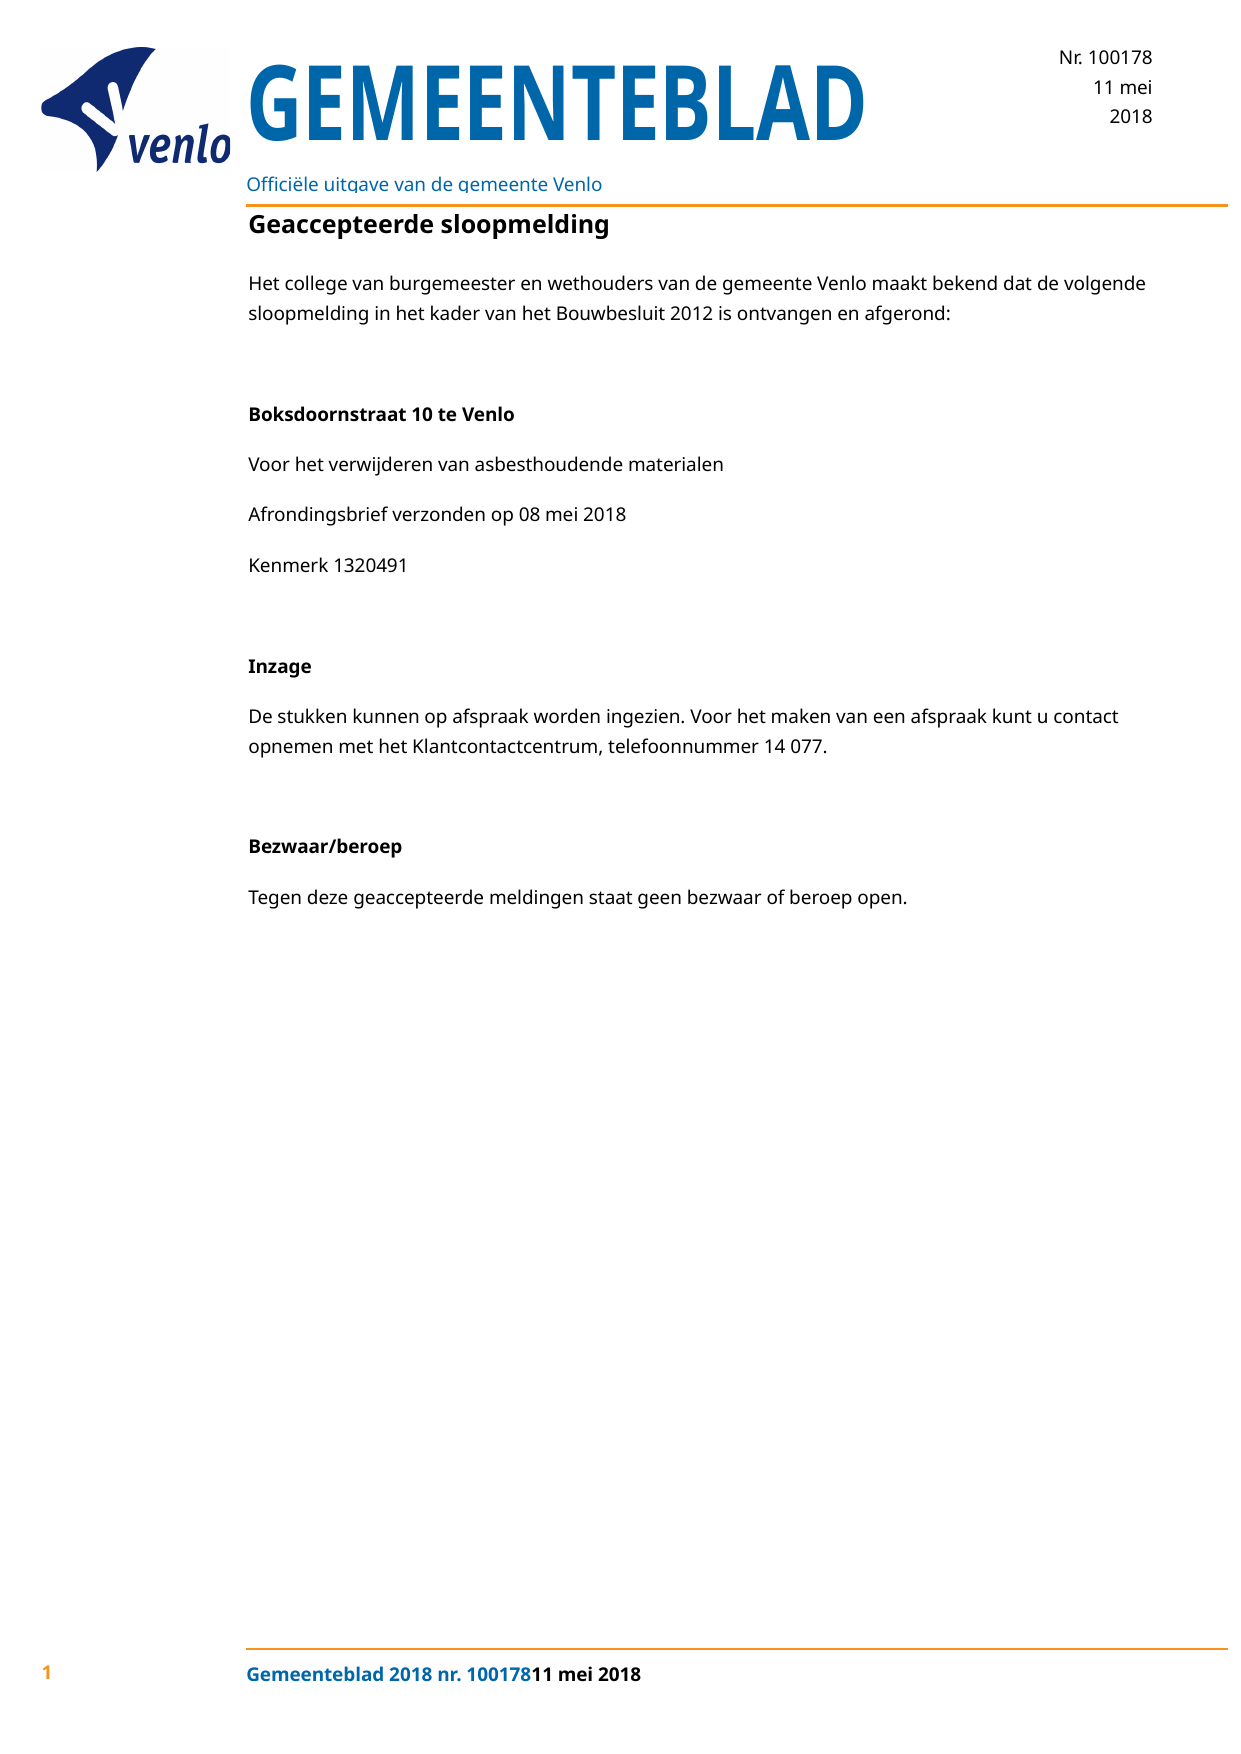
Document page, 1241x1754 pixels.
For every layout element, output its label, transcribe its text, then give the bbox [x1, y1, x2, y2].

text De stukken kunnen op afspraak worden ingezien. Voor het maken van een afspraak kunt u contact opnemen met het Klantcontactcentrum, telefoonnummer 14 077. [248, 703, 1152, 758]
text Geaccepteerde sloopmelding [248, 207, 1152, 241]
text Boksdoornstraat 10 te Venlo [248, 401, 1152, 426]
picture [41, 47, 231, 172]
text Tegen deze geaccepteerde meldingen staat geen bezwaar of beroep open. [248, 884, 1152, 910]
text Kenmerk 1320491 [248, 552, 1152, 578]
text Voor het verwijderen van asbesthoudende materialen [248, 451, 1152, 477]
text Inzage [248, 653, 1152, 678]
text Afrondingsbrief verzonden op 08 mei 2018 [248, 502, 1152, 527]
text Bezwaar/beroep [248, 834, 1152, 859]
text Het college van burgemeester en wethouders van de gemeente Venlo maakt bekend dat de volgende sloopmelding in het kader van het Bouwbesluit 2012 is ontvangen en afgerond: [248, 270, 1152, 326]
